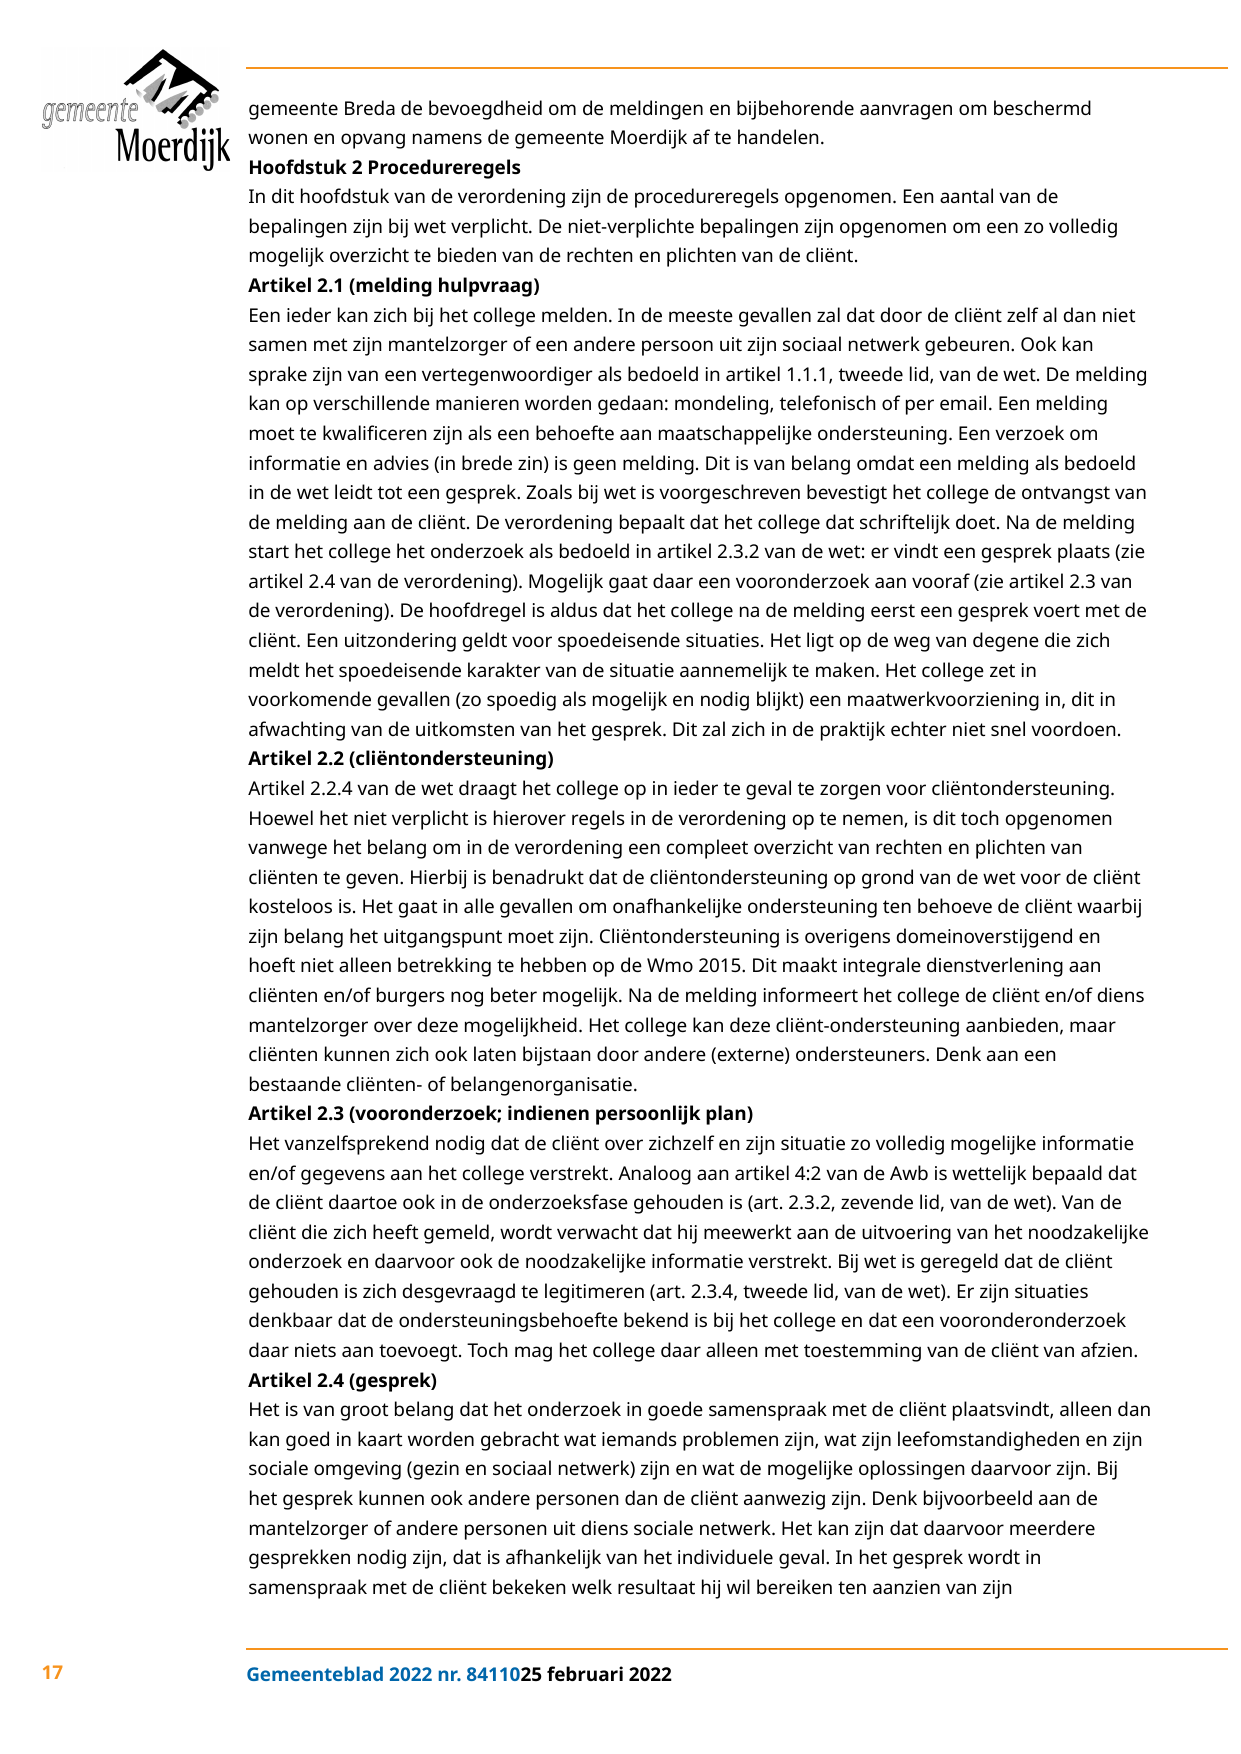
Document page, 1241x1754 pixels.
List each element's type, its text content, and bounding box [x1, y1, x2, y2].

text Artikel 2.1 (melding hulpvraag) [248, 272, 1152, 298]
text gemeente Breda de bevoegdheid om de meldingen en bijbehorende aanvragen om beschermd wonen en opvang namens de gemeente Moerdijk af te handelen. [248, 95, 1152, 150]
text Artikel 2.4 (gesprek) [248, 1367, 1152, 1393]
text Artikel 2.2.4 van de wet draagt het college op in ieder te geval te zorgen voor cliëntondersteuning. Hoewel het niet verplicht is hierover regels in de verordening op te nemen, is dit toch opgenomen vanwege het belang om in de verordening een compleet overzicht van rechten en plichten van cliënten te geven. Hierbij is benadrukt dat de cliëntondersteuning op grond van de wet voor de cliënt kosteloos is. Het gaat in alle gevallen om onafhankelijke ondersteuning ten behoeve de cliënt waarbij zijn belang het uitgangspunt moet zijn. Cliëntondersteuning is overigens domeinoverstijgend en hoeft niet alleen betrekking te hebben op de Wmo 2015. Dit maakt integrale dienstverlening aan cliënten en/of burgers nog beter mogelijk. Na de melding informeert het college de cliënt en/of diens mantelzorger over deze mogelijkheid. Het college kan deze cliënt-ondersteuning aanbieden, maar cliënten kunnen zich ook laten bijstaan door andere (externe) ondersteuners. Denk aan een bestaande cliënten- of belangenorganisatie. [248, 775, 1152, 1097]
text Een ieder kan zich bij het college melden. In de meeste gevallen zal dat door de cliënt zelf al dan niet samen met zijn mantelzorger of een andere persoon uit zijn sociaal netwerk gebeuren. Ook kan sprake zijn van een vertegenwoordiger als bedoeld in artikel 1.1.1, tweede lid, van de wet. De melding kan op verschillende manieren worden gedaan: mondeling, telefonisch of per email. Een melding moet te kwalificeren zijn als een behoefte aan maatschappelijke ondersteuning. Een verzoek om informatie en advies (in brede zin) is geen melding. Dit is van belang omdat een melding als bedoeld in de wet leidt tot een gesprek. Zoals bij wet is voorgeschreven bevestigt het college de ontvangst van de melding aan de cliënt. De verordening bepaalt dat het college dat schriftelijk doet. Na de melding start het college het onderzoek als bedoeld in artikel 2.3.2 van de wet: er vindt een gesprek plaats (zie artikel 2.4 van de verordening). Mogelijk gaat daar een vooronderzoek aan vooraf (zie artikel 2.3 van de verordening). De hoofdregel is aldus dat het college na de melding eerst een gesprek voert met de cliënt. Een uitzondering geldt voor spoedeisende situaties. Het ligt op de weg van degene die zich meldt het spoedeisende karakter van de situatie aannemelijk te maken. Het college zet in voorkomende gevallen (zo spoedig als mogelijk en nodig blijkt) een maatwerkvoorziening in, dit in afwachting van de uitkomsten van het gesprek. Dit zal zich in de praktijk echter niet snel voordoen. [248, 302, 1152, 742]
text Het vanzelfsprekend nodig dat de cliënt over zichzelf en zijn situatie zo volledig mogelijke informatie en/of gegevens aan het college verstrekt. Analoog aan artikel 4:2 van de Awb is wettelijk bepaald dat de cliënt daartoe ook in de onderzoeksfase gehouden is (art. 2.3.2, zevende lid, van de wet). Van de cliënt die zich heeft gemeld, wordt verwacht dat hij meewerkt aan de uitvoering van het noodzakelijke onderzoek en daarvoor ook de noodzakelijke informatie verstrekt. Bij wet is geregeld dat de cliënt gehouden is zich desgevraagd te legitimeren (art. 2.3.4, tweede lid, van de wet). Er zijn situaties denkbaar dat de ondersteuningsbehoefte bekend is bij het college en dat een vooronderonderzoek daar niets aan toevoegt. Toch mag het college daar alleen met toestemming van de cliënt van afzien. [248, 1130, 1152, 1363]
text Hoofdstuk 2 Procedureregels [248, 154, 1152, 180]
text In dit hoofdstuk van de verordening zijn de procedureregels opgenomen. Een aantal van de bepalingen zijn bij wet verplicht. De niet-verplichte bepalingen zijn opgenomen om een zo volledig mogelijk overzicht te bieden van de rechten en plichten van de cliënt. [248, 183, 1152, 268]
text Artikel 2.2 (cliëntondersteuning) [248, 746, 1152, 771]
text Artikel 2.3 (vooronderzoek; indienen persoonlijk plan) [248, 1101, 1152, 1126]
picture [41, 47, 231, 172]
text Het is van groot belang dat het onderzoek in goede samenspraak met de cliënt plaatsvindt, alleen dan kan goed in kaart worden gebracht wat iemands problemen zijn, wat zijn leefomstandigheden en zijn sociale omgeving (gezin en sociaal netwerk) zijn en wat de mogelijke oplossingen daarvoor zijn. Bij het gesprek kunnen ook andere personen dan de cliënt aanwezig zijn. Denk bijvoorbeeld aan de mantelzorger of andere personen uit diens sociale netwerk. Het kan zijn dat daarvoor meerdere gesprekken nodig zijn, dat is afhankelijk van het individuele geval. In het gesprek wordt in samenspraak met de cliënt bekeken welk resultaat hij wil bereiken ten aanzien van zijn [248, 1396, 1152, 1600]
